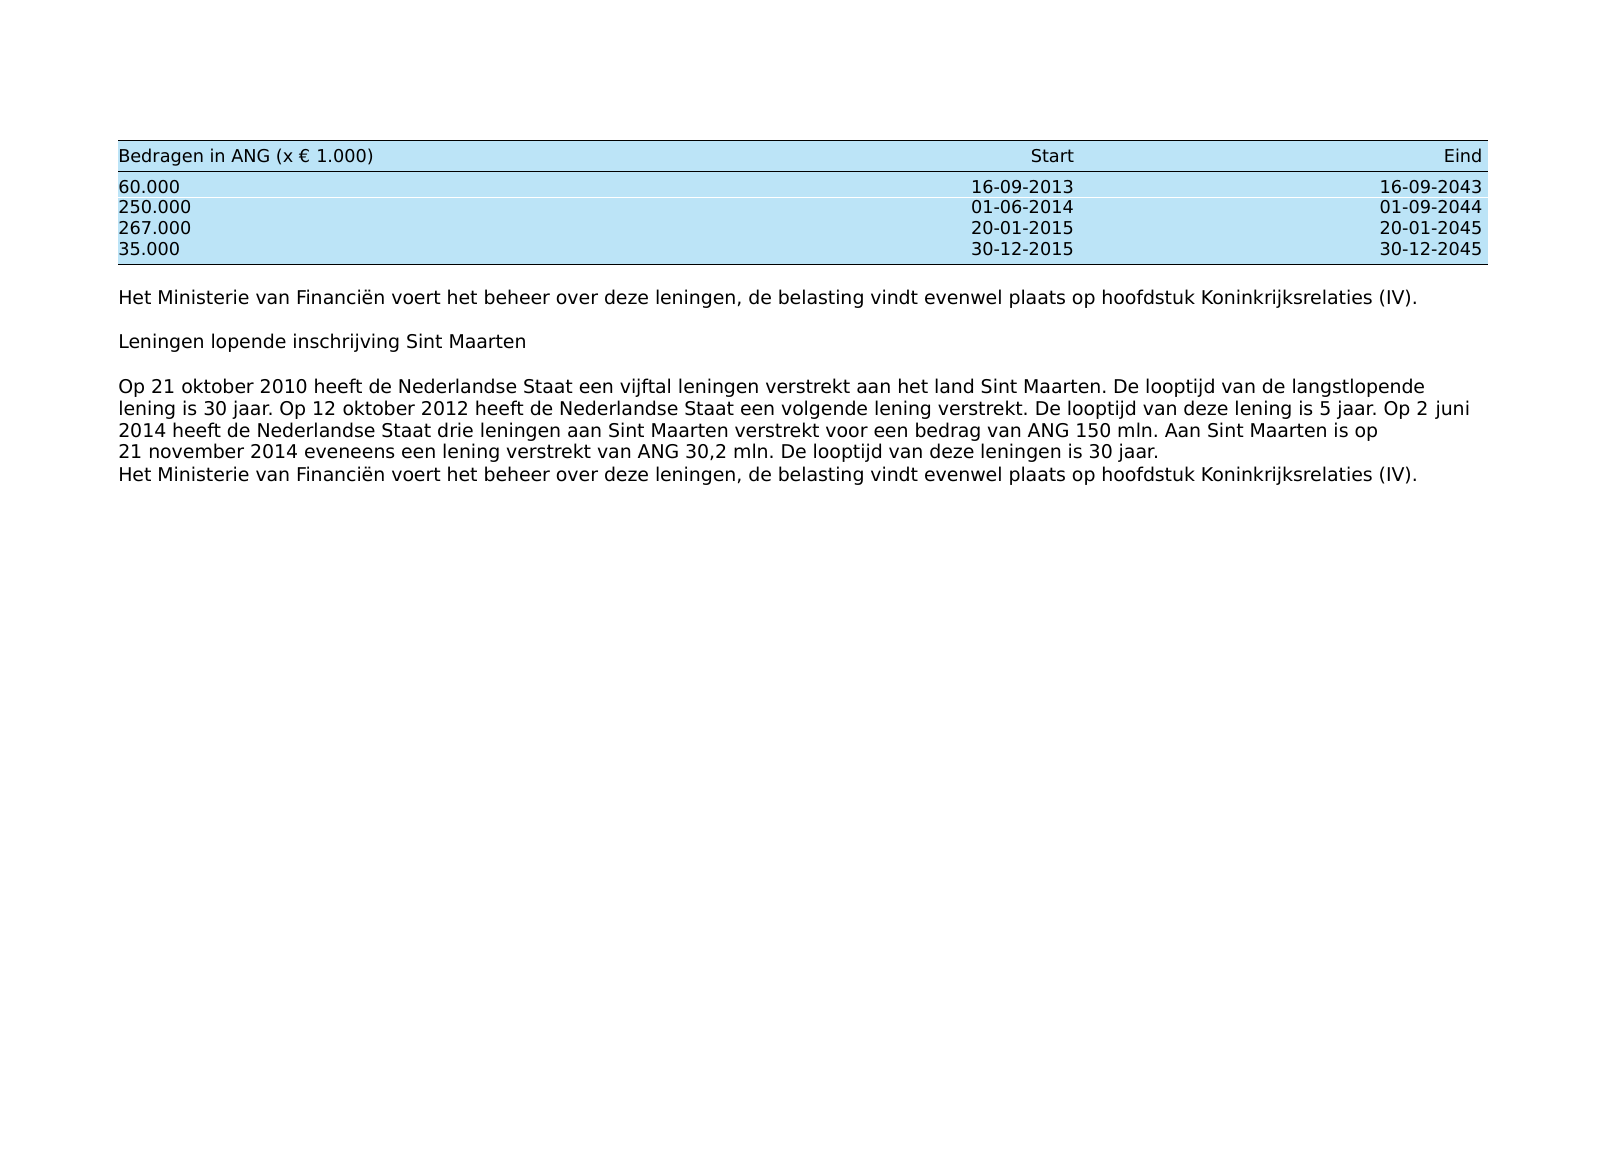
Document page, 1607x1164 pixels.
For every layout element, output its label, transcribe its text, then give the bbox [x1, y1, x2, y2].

table_cell 01-06-2014 [638, 198, 1079, 218]
table_header Bedragen in ANG (x € 1.000) [118, 141, 638, 171]
table_cell 35.000 [118, 239, 638, 264]
table_cell 16-09-2013 [638, 172, 1079, 197]
table_header Start [638, 141, 1079, 171]
table_cell 01-09-2044 [1080, 198, 1488, 218]
text Op 21 oktober 2010 heeft de Nederlandse Staat een vijftal leningen verstrekt aan het land Sint Maarten. De looptijd van de langstlopende lening is 30 jaar. Op 12 oktober 2012 heeft de Nederlandse Staat een volgende lening verstrekt. De looptijd van deze lening is 5 jaar. Op 2 juni 2014 heeft de Nederlandse Staat drie leningen aan Sint Maarten verstrekt voor een bedrag van ANG 150 mln. Aan Sint Maarten is op 21 november 2014 eveneens een lening verstrekt van ANG 30,2 mln. De looptijd van deze leningen is 30 jaar. [118, 376, 1488, 463]
table_header Eind [1080, 141, 1488, 171]
table_cell 267.000 [118, 218, 638, 239]
table_cell 20-01-2015 [638, 218, 1079, 239]
table_cell 60.000 [118, 172, 638, 197]
table_cell 16-09-2043 [1080, 172, 1488, 197]
text Het Ministerie van Financiën voert het beheer over deze leningen, de belasting vindt evenwel plaats op hoofdstuk Koninkrijksrelaties (IV). [118, 287, 1488, 309]
table_cell 30-12-2015 [638, 239, 1079, 264]
table_cell 250.000 [118, 198, 638, 218]
table_cell 20-01-2045 [1080, 218, 1488, 239]
text Het Ministerie van Financiën voert het beheer over deze leningen, de belasting vindt evenwel plaats op hoofdstuk Koninkrijksrelaties (IV). [118, 463, 1488, 485]
table_cell 30-12-2045 [1080, 239, 1488, 264]
subtitle Leningen lopende inschrijving Sint Maarten [118, 331, 1488, 353]
